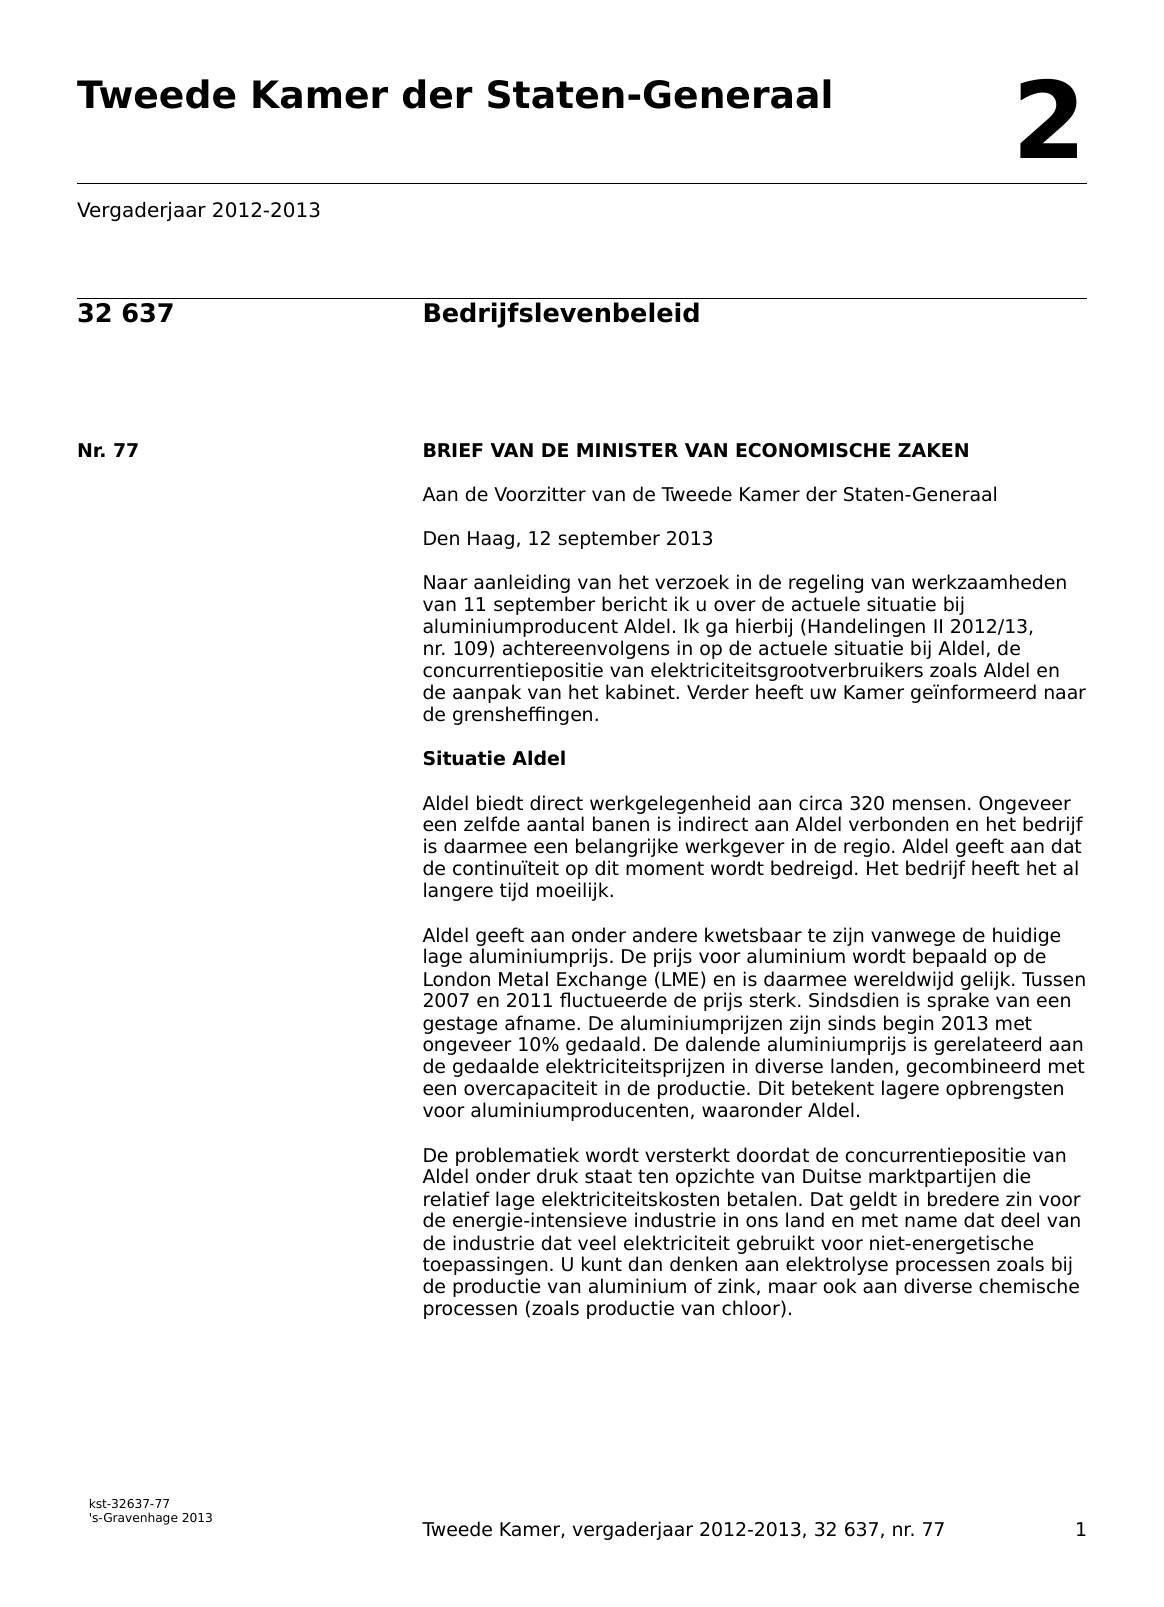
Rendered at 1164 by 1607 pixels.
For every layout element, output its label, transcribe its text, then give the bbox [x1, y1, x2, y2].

text Aan de Voorzitter van de Tweede Kamer der Staten-Generaal [422, 484, 1087, 506]
text Naar aanleiding van het verzoek in de regeling van werkzaamheden van 11 september bericht ik u over de actuele situatie bij aluminiumproducent Aldel. Ik ga hierbij (Handelingen II 2012/13, nr. 109) achtereenvolgens in op de actuele situatie bij Aldel, de concurrentiepositie van elektriciteitsgrootverbruikers zoals Aldel en de aanpak van het kabinet. Verder heeft uw Kamer geïnformeerd naar de grensheffingen. [422, 572, 1087, 726]
text kst-32637-77 [88, 1497, 323, 1511]
subtitle 32 637 Bedrijfslevenbeleid [77, 299, 1087, 329]
text 's-Gravenhage 2013 [88, 1511, 323, 1525]
text De problematiek wordt versterkt doordat de concurrentiepositie van Aldel onder druk staat ten opzichte van Duitse marktpartijen die relatief lage elektriciteitskosten betalen. Dat geldt in bredere zin voor de energie-intensieve industrie in ons land en met name dat deel van de industrie dat veel elektriciteit gebruikt voor niet-energetische toepassingen. U kunt dan denken aan elektrolyse processen zoals bij de productie van aluminium of zink, maar ook aan diverse chemische processen (zoals productie van chloor). [422, 1144, 1087, 1320]
text Aldel biedt direct werkgelegenheid aan circa 320 mensen. Ongeveer een zelfde aantal banen is indirect aan Aldel verbonden en het bedrijf is daarmee een belangrijke werkgever in de regio. Aldel geeft aan dat de continuïteit op dit moment wordt bedreigd. Het bedrijf heeft het al langere tijd moeilijk. [422, 792, 1087, 902]
text Den Haag, 12 september 2013 [422, 528, 1087, 550]
table_header Tweede Kamer der Staten-Generaal [77, 59, 886, 183]
text Aldel geeft aan onder andere kwetsbaar te zijn vanwege de huidige lage aluminiumprijs. De prijs voor aluminium wordt bepaald op de London Metal Exchange (LME) en is daarmee wereldwijd gelijk. Tussen 2007 en 2011 fluctueerde de prijs sterk. Sindsdien is sprake van een gestage afname. De aluminiumprijzen zijn sinds begin 2013 met ongeveer 10% gedaald. De dalende aluminiumprijs is gerelateerd aan de gedaalde elektriciteitsprijzen in diverse landen, gecombineerd met een overcapaciteit in de productie. Dit betekent lagere opbrengsten voor aluminiumproducenten, waaronder Aldel. [422, 924, 1087, 1122]
table_cell Vergaderjaar 2012-2013 [77, 184, 1087, 298]
subtitle Situatie Aldel [422, 748, 1087, 770]
table_header 2 [886, 59, 1087, 183]
subtitle Nr. 77 BRIEF VAN DE MINISTER VAN ECONOMISCHE ZAKEN [77, 440, 1087, 462]
